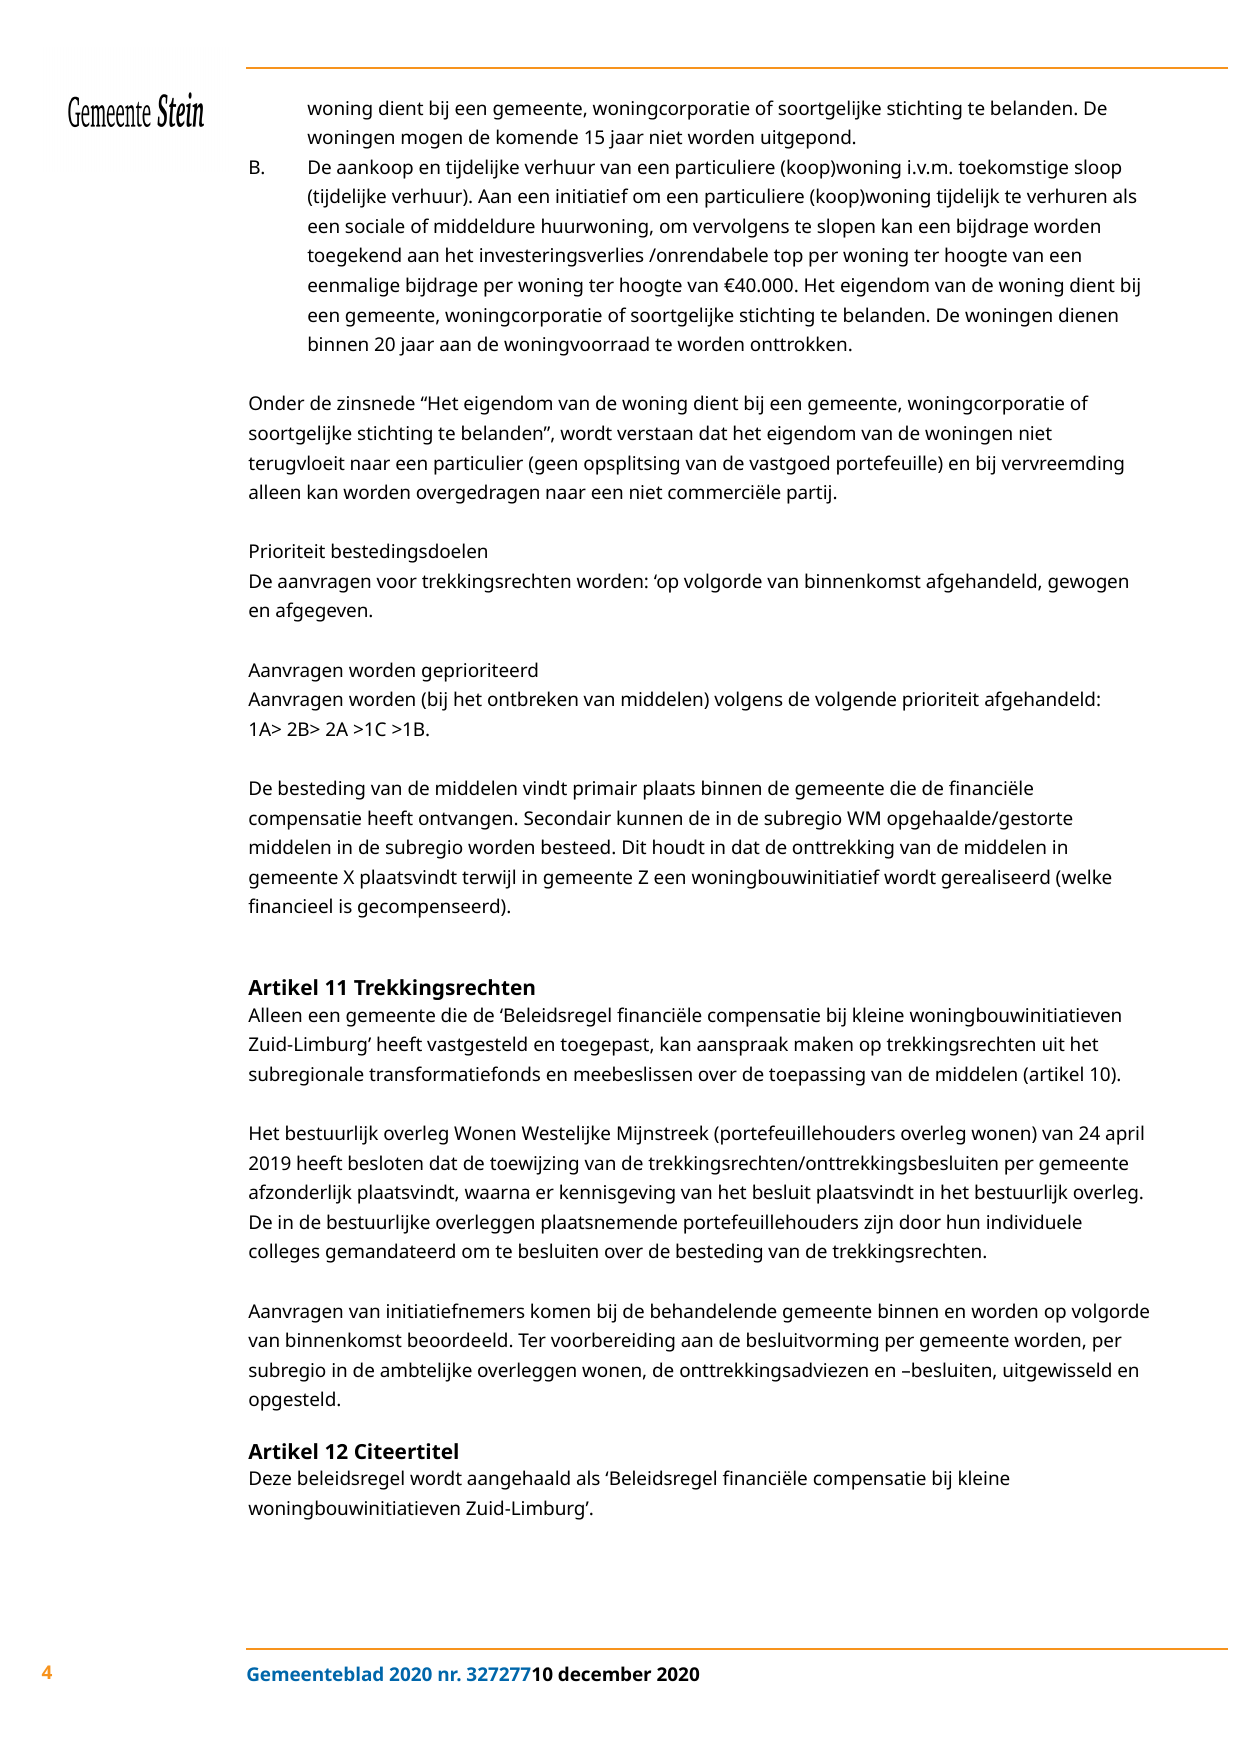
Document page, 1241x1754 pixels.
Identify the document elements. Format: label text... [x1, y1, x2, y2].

text Artikel 11 Trekkingsrechten [248, 973, 1152, 1002]
list woning dient bij een gemeente, woningcorporatie of soortgelijke stichting te belanden. De woningen mogen de komende 15 jaar niet worden uitgepond. [248, 95, 1152, 150]
text Het bestuurlijk overleg Wonen Westelijke Mijnstreek (portefeuillehouders overleg wonen) van 24 april 2019 heeft besloten dat de toewijzing van de trekkingsrechten/onttrekkingsbesluiten per gemeente afzonderlijk plaatsvindt, waarna er kennisgeving van het besluit plaatsvindt in het bestuurlijk overleg. De in de bestuurlijke overleggen plaatsnemende portefeuillehouders zijn door hun individuele colleges gemandateerd om te besluiten over de besteding van de trekkingsrechten. [248, 1120, 1152, 1264]
text Aanvragen worden (bij het ontbreken van middelen) volgens de volgende prioriteit afgehandeld: [248, 686, 1152, 712]
text De besteding van de middelen vindt primair plaats binnen de gemeente die de financiële compensatie heeft ontvangen. Secondair kunnen de in de subregio WM opgehaalde/gestorte middelen in de subregio worden besteed. Dit houdt in dat de onttrekking van de middelen in gemeente X plaatsvindt terwijl in gemeente Z een woningbouwinitiatief wordt gerealiseerd (welke financieel is gecompenseerd). [248, 775, 1152, 919]
text Alleen een gemeente die de ‘Beleidsregel financiële compensatie bij kleine woningbouwinitiatieven Zuid-Limburg’ heeft vastgesteld en toegepast, kan aanspraak maken op trekkingsrechten uit het subregionale transformatiefonds en meebeslissen over de toepassing van de middelen (artikel 10). [248, 1002, 1152, 1087]
picture [41, 47, 231, 172]
text De aanvragen voor trekkingsrechten worden: ‘op volgorde van binnenkomst afgehandeld, gewogen en afgegeven. [248, 568, 1152, 623]
text Artikel 12 Citeertitel [248, 1437, 1152, 1465]
list De aankoop en tijdelijke verhuur van een particuliere (koop)woning i.v.m. toekomstige sloop (tijdelijke verhuur). Aan een initiatief om een particuliere (koop)woning tijdelijk te verhuren als een sociale of middeldure huurwoning, om vervolgens te slopen kan een bijdrage worden toegekend aan het investeringsverlies /onrendabele top per woning ter hoogte van een eenmalige bijdrage per woning ter hoogte van €40.000. Het eigendom van de woning dient bij een gemeente, woningcorporatie of soortgelijke stichting te belanden. De woningen dienen binnen 20 jaar aan de woningvoorraad te worden onttrokken. [248, 154, 1152, 357]
text Aanvragen worden geprioriteerd [248, 657, 1152, 683]
text Deze beleidsregel wordt aangehaald als ‘Beleidsregel financiële compensatie bij kleine woningbouwinitiatieven Zuid-Limburg’. [248, 1465, 1152, 1521]
text 1A> 2B> 2A >1C >1B. [248, 716, 1152, 742]
text Onder de zinsnede “Het eigendom van de woning dient bij een gemeente, woningcorporatie of soortgelijke stichting te belanden”, wordt verstaan dat het eigendom van de woningen niet terugvloeit naar een particulier (geen opsplitsing van de vastgoed portefeuille) en bij vervreemding alleen kan worden overgedragen naar een niet commerciële partij. [248, 391, 1152, 505]
text Aanvragen van initiatiefnemers komen bij de behandelende gemeente binnen en worden op volgorde van binnenkomst beoordeeld. Ter voorbereiding aan de besluitvorming per gemeente worden, per subregio in de ambtelijke overleggen wonen, de onttrekkingsadviezen en –besluiten, uitgewisseld en opgesteld. [248, 1298, 1152, 1412]
text Prioriteit bestedingsdoelen [248, 538, 1152, 564]
